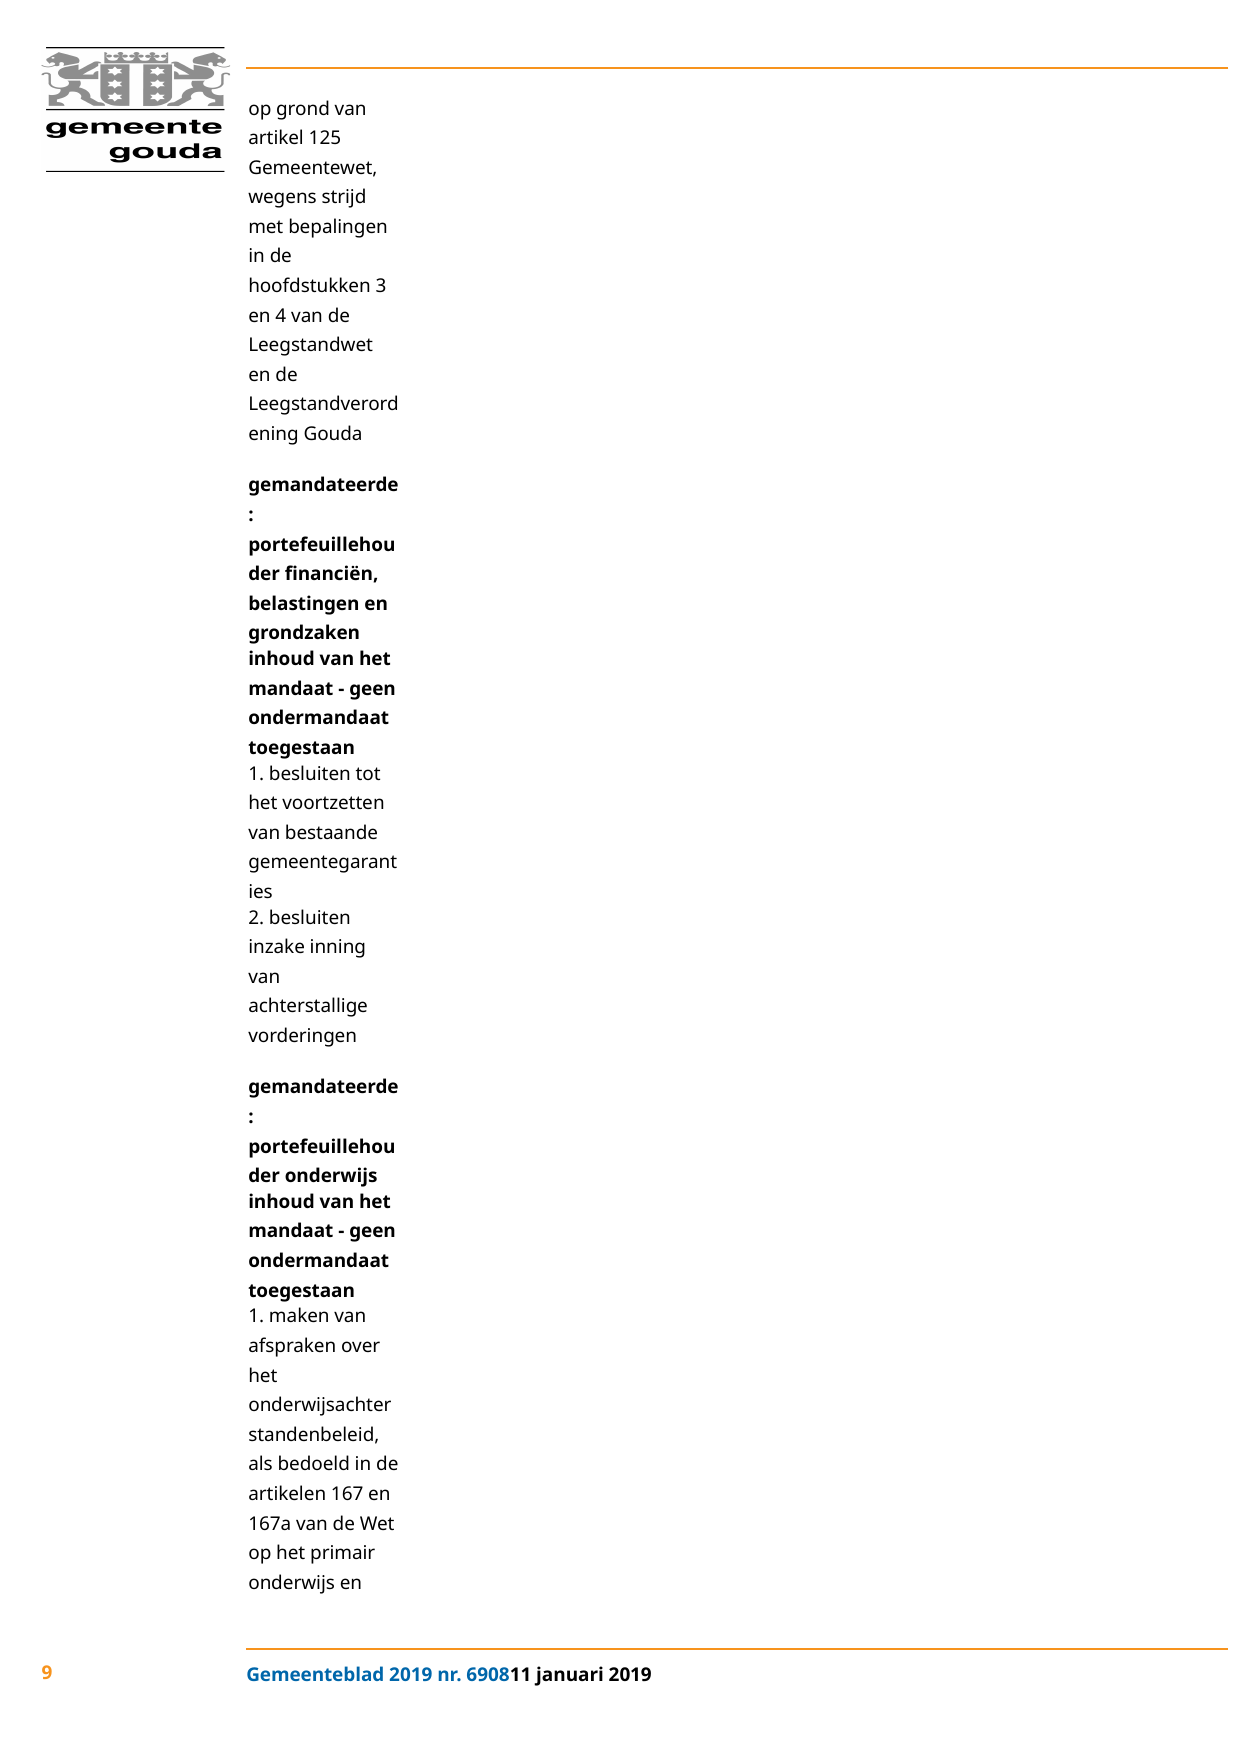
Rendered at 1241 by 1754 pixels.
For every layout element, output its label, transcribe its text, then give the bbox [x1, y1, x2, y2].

picture [41, 47, 231, 172]
table_cell [248, 446, 398, 472]
table_cell 1. besluiten tot het voortzetten van bestaande gemeentegaranties [248, 760, 398, 904]
table_cell inhoud van het mandaat - geen ondermandaat toegestaan [248, 645, 398, 760]
table_cell gemandateerde: portefeuillehouder financiën, belastingen en grondzaken [248, 472, 398, 645]
table_cell 2. besluiten inzake inning van achterstallige vorderingen [248, 904, 398, 1048]
table_cell op grond van artikel 125 Gemeentewet, wegens strijd met bepalingen in de hoofdstukken 3 en 4 van de Leegstandwet en de Leegstandverordening Gouda [248, 95, 398, 446]
table_cell inhoud van het mandaat - geen ondermandaat toegestaan [248, 1188, 398, 1303]
table_cell gemandateerde: portefeuillehouder onderwijs [248, 1074, 398, 1188]
table_cell [248, 1048, 398, 1074]
table_cell 1. maken van afspraken over het onderwijsachterstandenbeleid, als bedoeld in de artikelen 167 en 167a van de Wet op het primair onderwijs en [248, 1303, 398, 1594]
